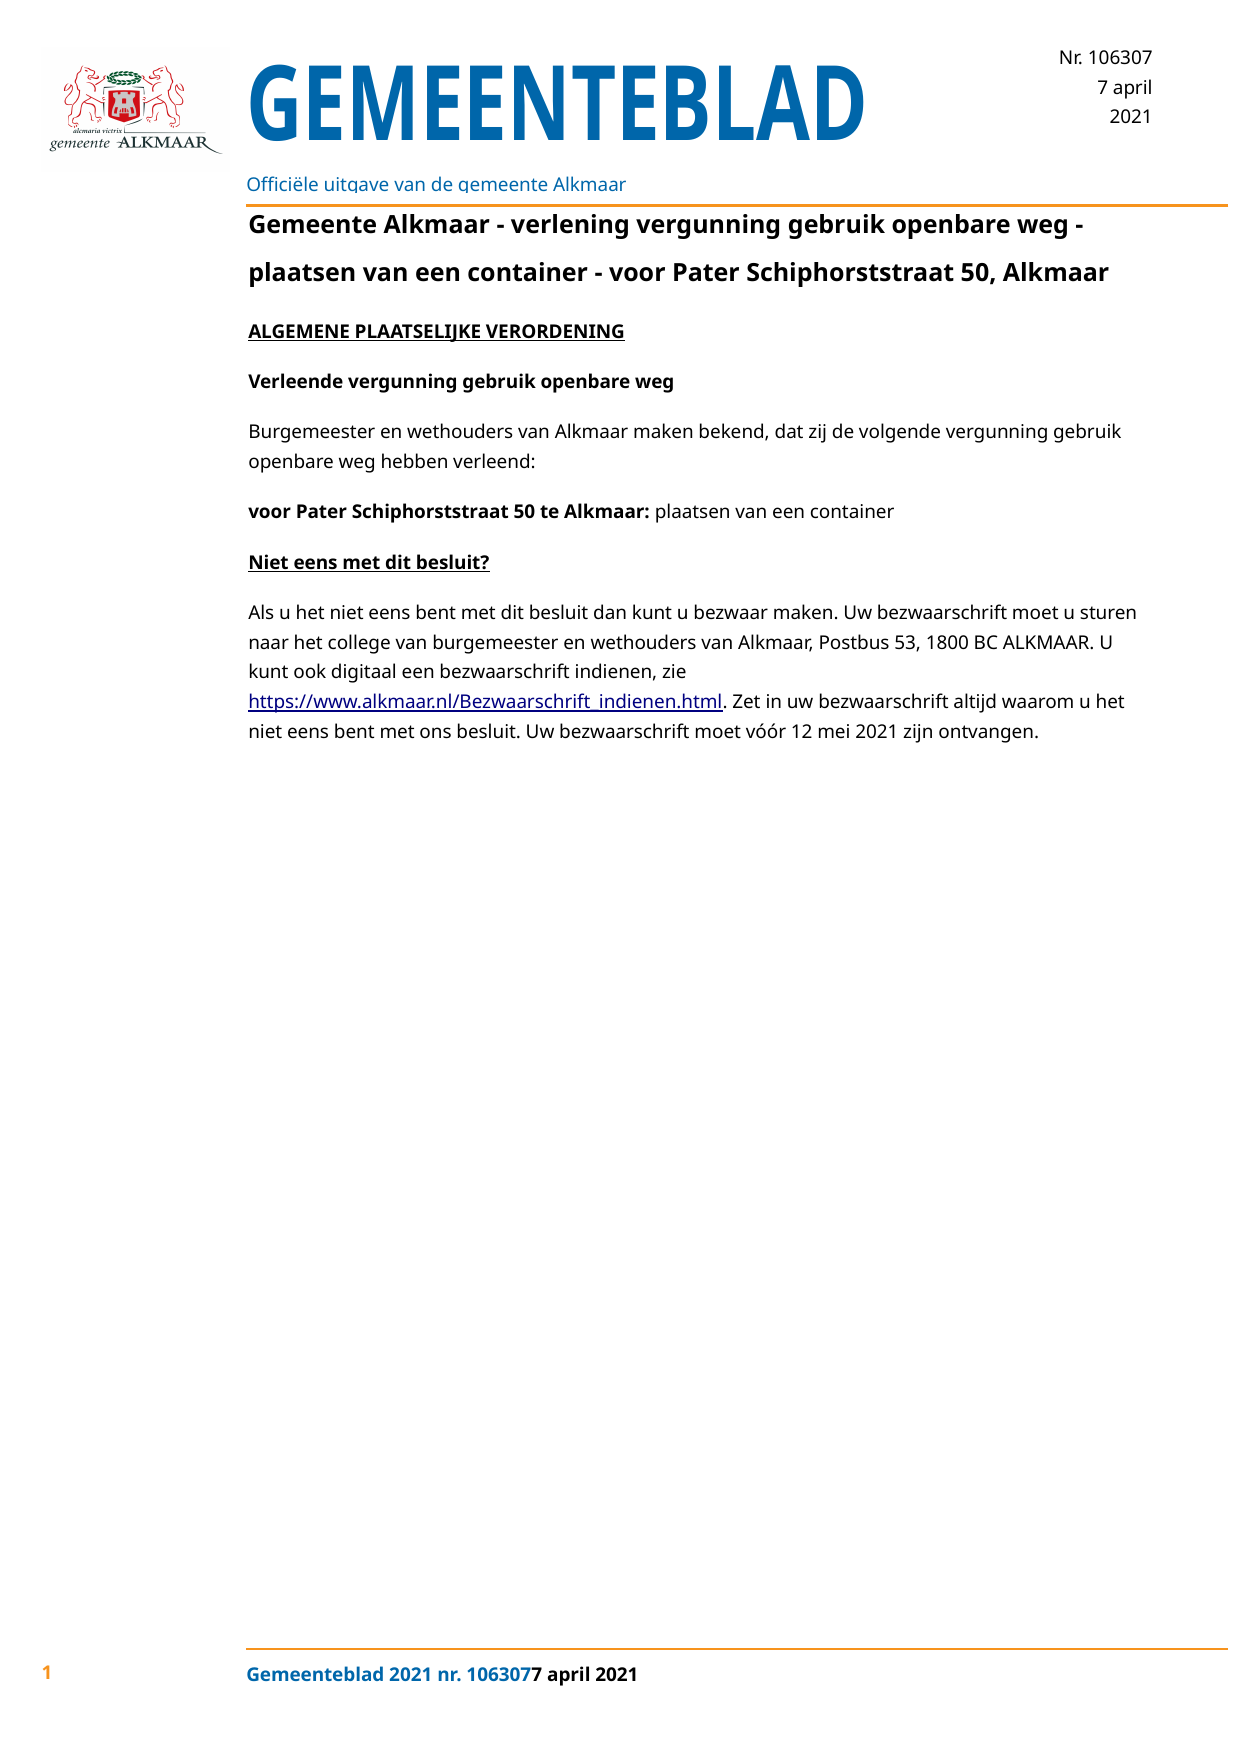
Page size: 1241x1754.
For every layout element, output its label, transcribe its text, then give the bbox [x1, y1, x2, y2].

text Niet eens met dit besluit? [248, 549, 1152, 575]
picture [41, 47, 231, 172]
text Als u het niet eens bent met dit besluit dan kunt u bezwaar maken. Uw bezwaarschrift moet u sturen naar het college van burgemeester en wethouders van Alkmaar, Postbus 53, 1800 BC ALKMAAR. U kunt ook digitaal een bezwaarschrift indienen, zie https://www.alkmaar.nl/Bezwaarschrift_indienen.html. Zet in uw bezwaarschrift altijd waarom u het niet eens bent met ons besluit. Uw bezwaarschrift moet vóór 12 mei 2021 zijn ontvangen. [248, 599, 1152, 744]
text Gemeente Alkmaar - verlening vergunning gebruik openbare weg - plaatsen van een container - voor Pater Schiphorststraat 50, Alkmaar [248, 207, 1152, 288]
text voor Pater Schiphorststraat 50 te Alkmaar: plaatsen van een container [248, 499, 1152, 524]
text ALGEMENE PLAATSELIJKE VERORDENING [248, 318, 1152, 344]
text Verleende vergunning gebruik openbare weg [248, 368, 1152, 394]
text Burgemeester en wethouders van Alkmaar maken bekend, dat zij de volgende vergunning gebruik openbare weg hebben verleend: [248, 419, 1152, 474]
